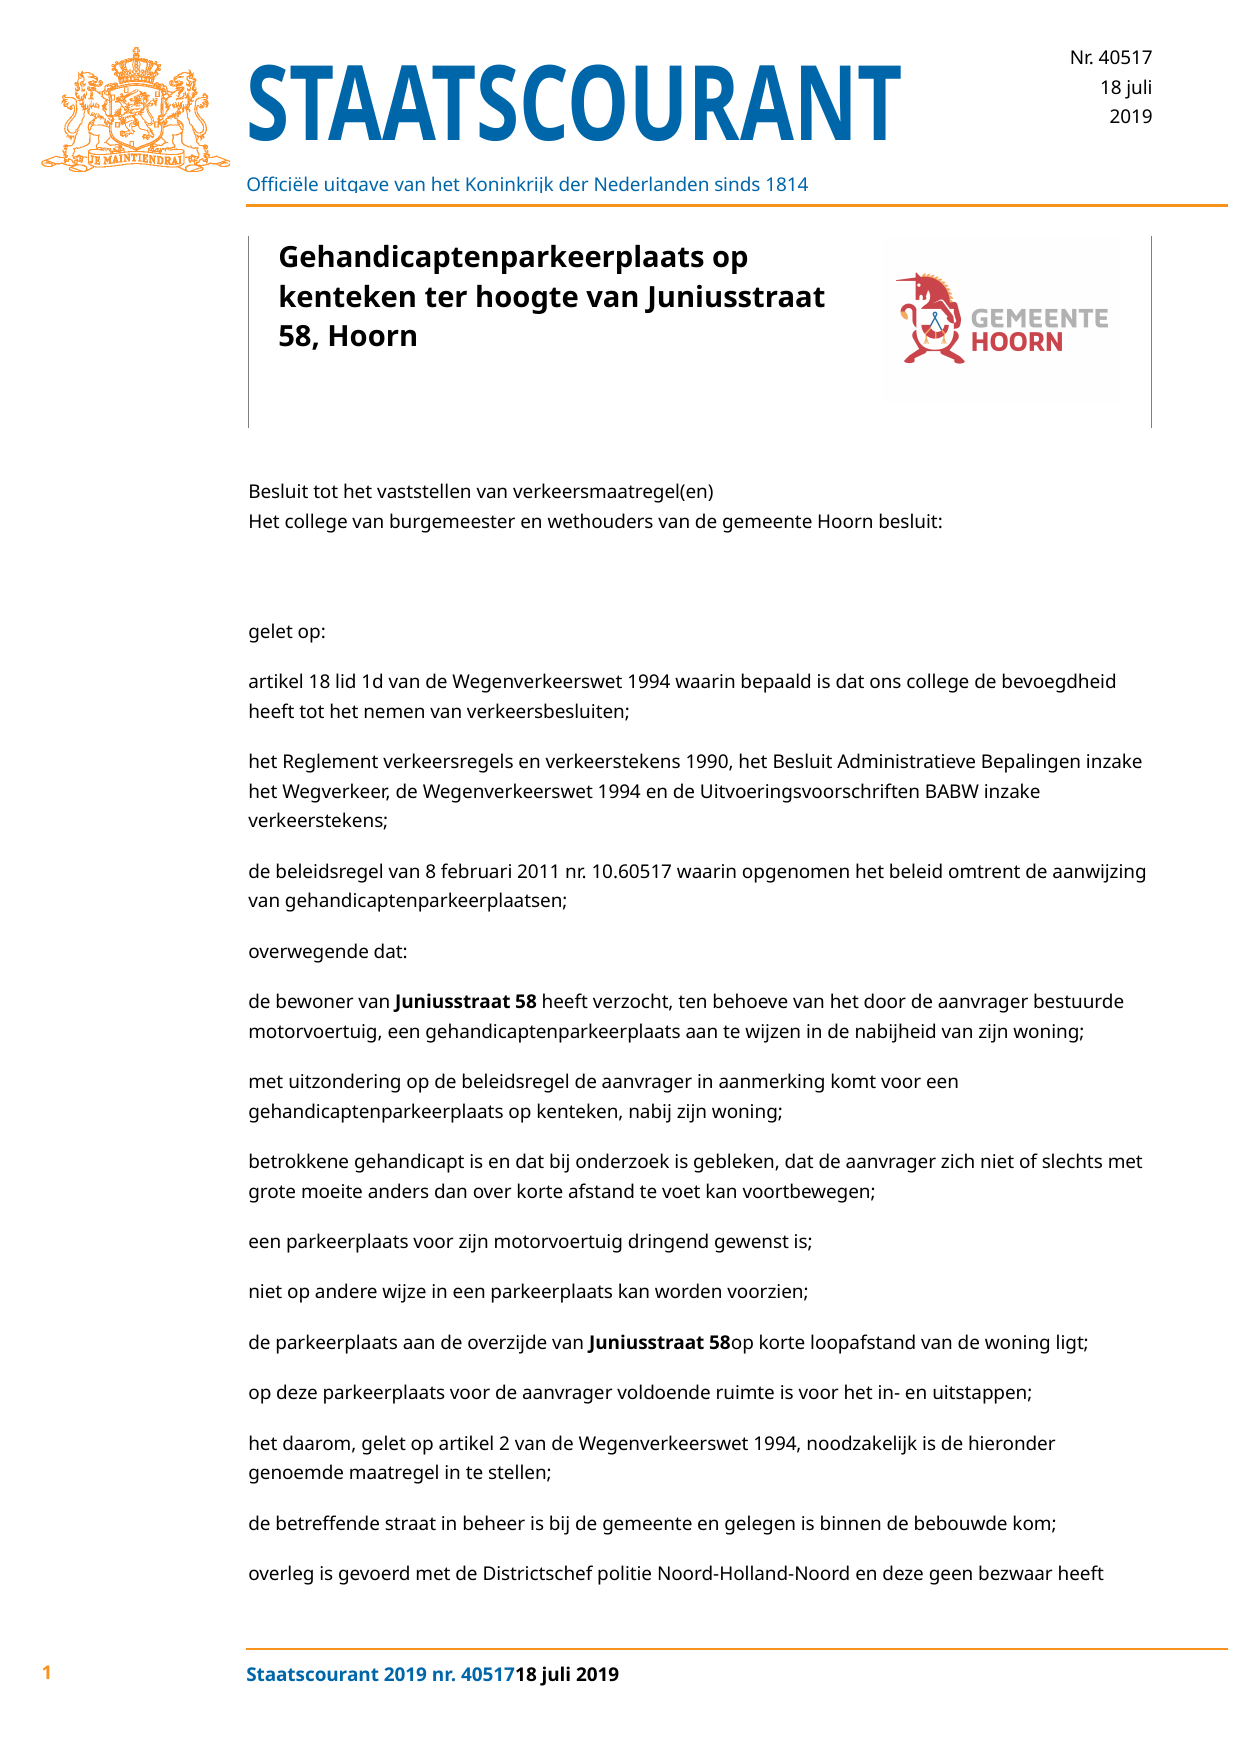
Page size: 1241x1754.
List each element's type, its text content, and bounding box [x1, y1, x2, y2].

text een parkeerplaats voor zijn motorvoertuig dringend gewenst is; [248, 1228, 1152, 1254]
text gelet op: [248, 618, 1152, 644]
text betrokkene gehandicapt is en dat bij onderzoek is gebleken, dat de aanvrager zich niet of slechts met grote moeite anders dan over korte afstand te voet kan voortbewegen; [248, 1148, 1152, 1204]
text het Reglement verkeersregels en verkeerstekens 1990, het Besluit Administratieve Bepalingen inzake het Wegverkeer, de Wegenverkeerswet 1994 en de Uitvoeringsvoorschriften BABW inzake verkeerstekens; [248, 748, 1152, 833]
picture [41, 47, 231, 172]
text overwegende dat: [248, 938, 1152, 964]
text de betreffende straat in beheer is bij de gemeente en gelegen is binnen de bebouwde kom; [248, 1510, 1152, 1536]
text overleg is gevoerd met de Districtschef politie Noord-Holland-Noord en deze geen bezwaar heeft [248, 1560, 1152, 1586]
picture [882, 236, 1119, 403]
text Besluit tot het vaststellen van verkeersmaatregel(en) [248, 479, 1152, 504]
text de parkeerplaats aan de overzijde van Juniusstraat 58op korte loopafstand van de woning ligt; [248, 1329, 1152, 1355]
text niet op andere wijze in een parkeerplaats kan worden voorzien; [248, 1279, 1152, 1304]
text het daarom, gelet op artikel 2 van de Wegenverkeerswet 1994, noodzakelijk is de hieronder genoemde maatregel in te stellen; [248, 1430, 1152, 1485]
text op deze parkeerplaats voor de aanvrager voldoende ruimte is voor het in- en uitstappen; [248, 1379, 1152, 1405]
text de beleidsregel van 8 februari 2011 nr. 10.60517 waarin opgenomen het beleid omtrent de aanwijzing van gehandicaptenparkeerplaatsen; [248, 858, 1152, 913]
table_header [850, 236, 1151, 428]
text met uitzondering op de beleidsregel de aanvrager in aanmerking komt voor een gehandicaptenparkeerplaats op kenteken, nabij zijn woning; [248, 1068, 1152, 1124]
text Het college van burgemeester en wethouders van de gemeente Hoorn besluit: [248, 508, 1152, 534]
table_header Gehandicaptenparkeerplaats op kenteken ter hoogte van Juniusstraat 58, Hoorn [249, 236, 850, 428]
text de bewoner van Juniusstraat 58 heeft verzocht, ten behoeve van het door de aanvrager bestuurde motorvoertuig, een gehandicaptenparkeerplaats aan te wijzen in de nabijheid van zijn woning; [248, 988, 1152, 1044]
text artikel 18 lid 1d van de Wegenverkeerswet 1994 waarin bepaald is dat ons college de bevoegdheid heeft tot het nemen van verkeersbesluiten; [248, 668, 1152, 724]
